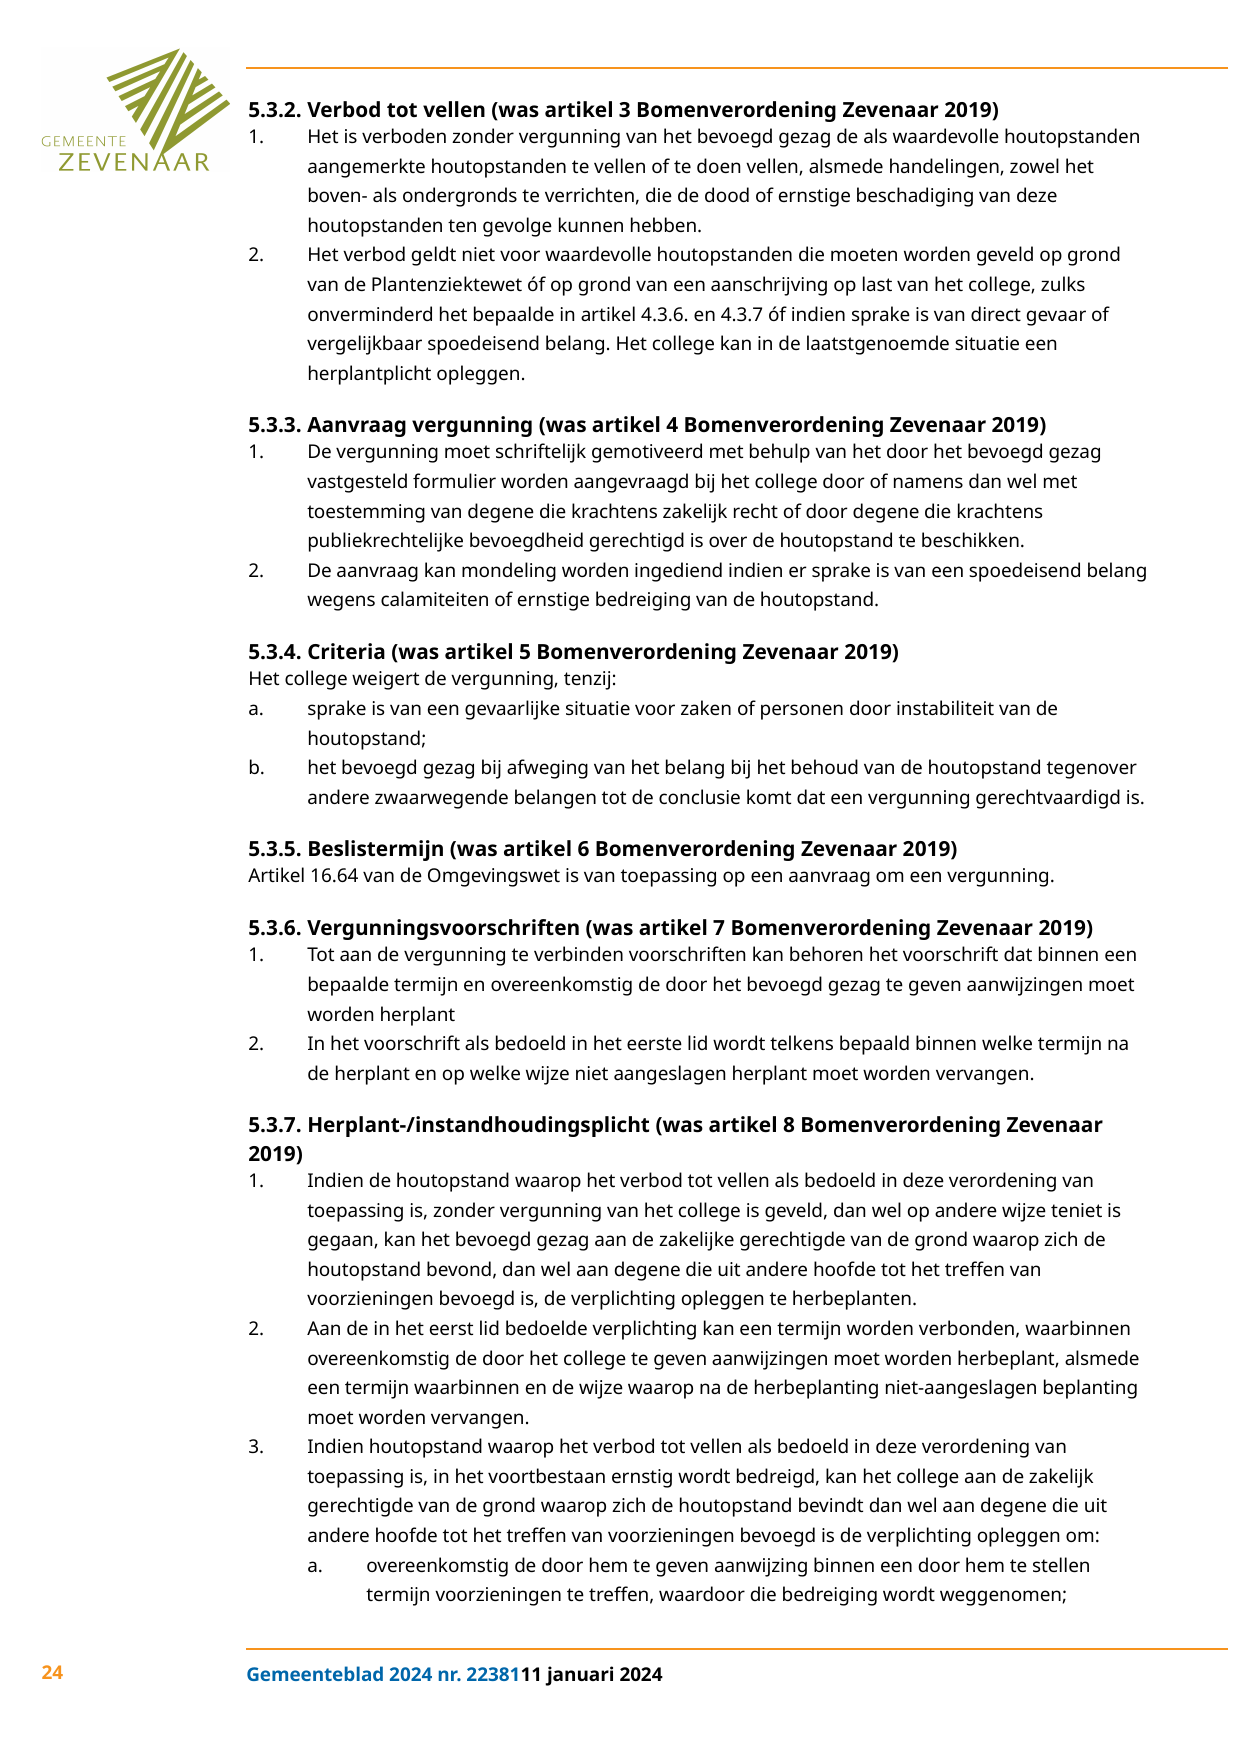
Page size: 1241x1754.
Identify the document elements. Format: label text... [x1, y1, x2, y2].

text Het college weigert de vergunning, tenzij: [248, 666, 1152, 691]
text 5.3.7. Herplant-/instandhoudingsplicht (was artikel 8 Bomenverordening Zevenaar 2019) [248, 1110, 1152, 1167]
picture [41, 47, 231, 172]
text Artikel 16.64 van de Omgevingswet is van toepassing op een aanvraag om een vergunning. [248, 863, 1152, 888]
list De aanvraag kan mondeling worden ingediend indien er sprake is van een spoedeisend belang wegens calamiteiten of ernstige bedreiging van de houtopstand. [248, 557, 1152, 612]
list Aan de in het eerst lid bedoelde verplichting kan een termijn worden verbonden, waarbinnen overeenkomstig de door het college te geven aanwijzingen moet worden herbeplant, alsmede een termijn waarbinnen en de wijze waarop na de herbeplanting niet-aangeslagen beplanting moet worden vervangen. [248, 1315, 1152, 1429]
list In het voorschrift als bedoeld in het eerste lid wordt telkens bepaald binnen welke termijn na de herplant en op welke wijze niet aangeslagen herplant moet worden vervangen. [248, 1030, 1152, 1086]
list Indien de houtopstand waarop het verbod tot vellen als bedoeld in deze verordening van toepassing is, zonder vergunning van het college is geveld, dan wel op andere wijze teniet is gegaan, kan het bevoegd gezag aan de zakelijke gerechtigde van de grond waarop zich de houtopstand bevond, dan wel aan degene die uit andere hoofde tot het treffen van voorzieningen bevoegd is, de verplichting opleggen te herbeplanten. [248, 1167, 1152, 1311]
list sprake is van een gevaarlijke situatie voor zaken of personen door instabiliteit van de houtopstand; [248, 695, 1152, 750]
text 5.3.5. Beslistermijn (was artikel 6 Bomenverordening Zevenaar 2019) [248, 834, 1152, 863]
list De vergunning moet schriftelijk gemotiveerd met behulp van het door het bevoegd gezag vastgesteld formulier worden aangevraagd bij het college door of namens dan wel met toestemming van degene die krachtens zakelijk recht of door degene die krachtens publiekrechtelijke bevoegdheid gerechtigd is over de houtopstand te beschikken. [248, 439, 1152, 553]
list Het is verboden zonder vergunning van het bevoegd gezag de als waardevolle houtopstanden aangemerkte houtopstanden te vellen of te doen vellen, alsmede handelingen, zowel het boven- als ondergronds te verrichten, die de dood of ernstige beschadiging van deze houtopstanden ten gevolge kunnen hebben. [248, 123, 1152, 238]
list het bevoegd gezag bij afweging van het belang bij het behoud van de houtopstand tegenover andere zwaarwegende belangen tot de conclusie komt dat een vergunning gerechtvaardigd is. [248, 754, 1152, 809]
list Het verbod geldt niet voor waardevolle houtopstanden die moeten worden geveld op grond van de Plantenziektewet óf op grond van een aanschrijving op last van het college, zulks onverminderd het bepaalde in artikel 4.3.6. en 4.3.7 óf indien sprake is van direct gevaar of vergelijkbaar spoedeisend belang. Het college kan in de laatstgenoemde situatie een herplantplicht opleggen. [248, 242, 1152, 386]
text 5.3.6. Vergunningsvoorschriften (was artikel 7 Bomenverordening Zevenaar 2019) [248, 913, 1152, 942]
list Tot aan de vergunning te verbinden voorschriften kan behoren het voorschrift dat binnen een bepaalde termijn en overeenkomstig de door het bevoegd gezag te geven aanwijzingen moet worden herplant [248, 942, 1152, 1026]
list Indien houtopstand waarop het verbod tot vellen als bedoeld in deze verordening van toepassing is, in het voortbestaan ernstig wordt bedreigd, kan het college aan de zakelijk gerechtigde van de grond waarop zich de houtopstand bevindt dan wel aan degene die uit andere hoofde tot het treffen van voorzieningen bevoegd is de verplichting opleggen om: [248, 1433, 1152, 1548]
text 5.3.2. Verbod tot vellen (was artikel 3 Bomenverordening Zevenaar 2019) [248, 95, 1152, 123]
text 5.3.3. Aanvraag vergunning (was artikel 4 Bomenverordening Zevenaar 2019) [248, 410, 1152, 439]
text 5.3.4. Criteria (was artikel 5 Bomenverordening Zevenaar 2019) [248, 637, 1152, 666]
list overeenkomstig de door hem te geven aanwijzing binnen een door hem te stellen termijn voorzieningen te treffen, waardoor die bedreiging wordt weggenomen; [307, 1552, 1152, 1607]
